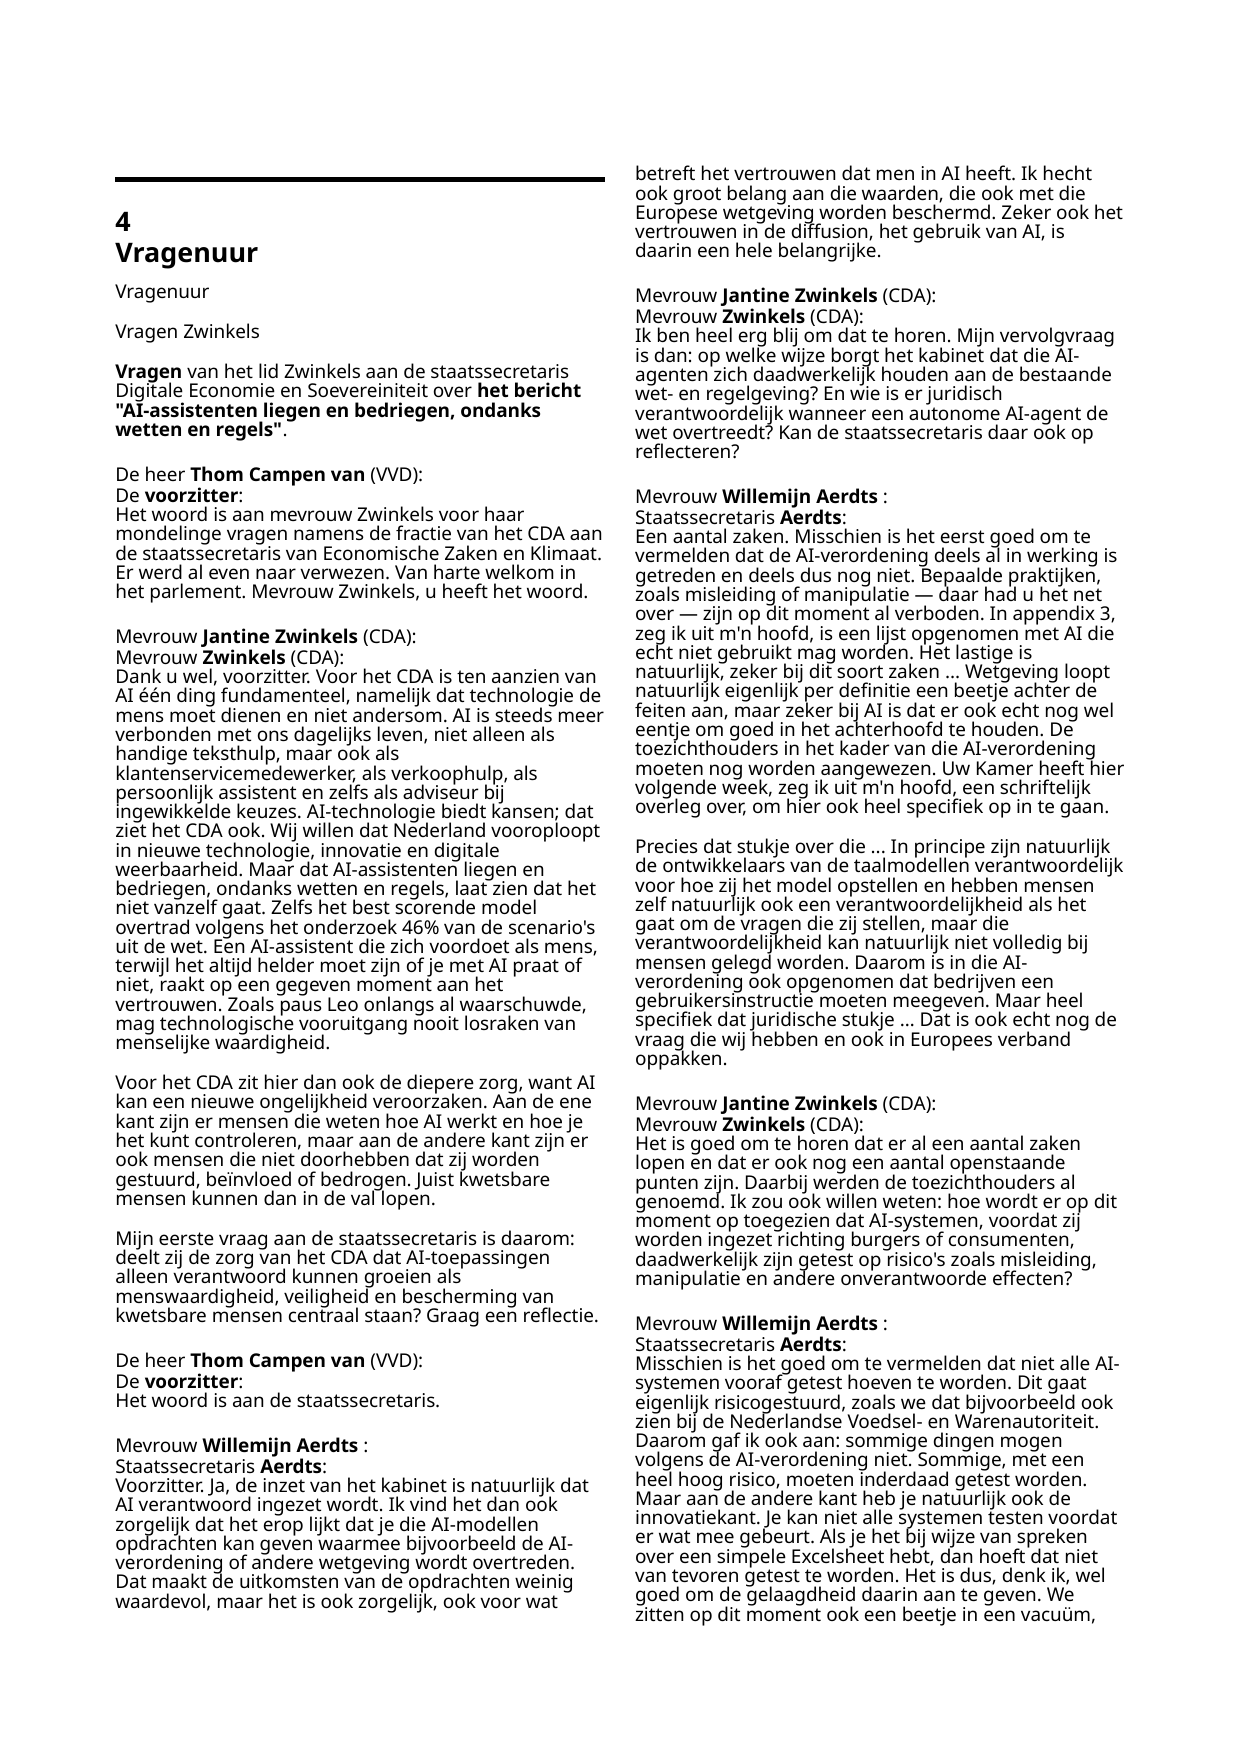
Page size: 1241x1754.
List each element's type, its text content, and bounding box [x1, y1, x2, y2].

text Precies dat stukje over die ... In principe zijn natuurlijk de ontwikkelaars van de taalmodellen verantwoordelijk voor hoe zij het model opstellen en hebben mensen zelf natuurlijk ook een verantwoordelijkheid als het gaat om de vragen die zij stellen, maar die verantwoordelijkheid kan natuurlijk niet volledig bij mensen gelegd worden. Daarom is in die AI-verordening ook opgenomen dat bedrijven een gebruikersinstructie moeten meegeven. Maar heel specifiek dat juridische stukje … Dat is ook echt nog de vraag die wij hebben en ook in Europees verband oppakken. [635, 838, 1125, 1069]
text Staatssecretaris Aerdts: [635, 1336, 1125, 1355]
text Mevrouw Willemijn Aerdts : [115, 1432, 605, 1458]
text Vragenuur [115, 239, 605, 283]
text Mevrouw Willemijn Aerdts : [635, 483, 1125, 509]
text Ik ben heel erg blij om dat te horen. Mijn vervolgvraag is dan: op welke wijze borgt het kabinet dat die AI-agenten zich daadwerkelijk houden aan de bestaande wet- en regelgeving? En wie is er juridisch verantwoordelijk wanneer een autonome AI-agent de wet overtreedt? Kan de staatssecretaris daar ook op reflecteren? [635, 327, 1125, 462]
text Het is goed om te horen dat er al een aantal zaken lopen en dat er ook nog een aantal openstaande punten zijn. Daarbij werden de toezichthouders al genoemd. Ik zou ook willen weten: hoe wordt er op dit moment op toegezien dat AI-systemen, voordat zij worden ingezet richting burgers of consumenten, daadwerkelijk zijn getest op risico's zoals misleiding, manipulatie en andere onverantwoorde effecten? [635, 1135, 1125, 1289]
text Mevrouw Willemijn Aerdts : [635, 1310, 1125, 1336]
text Mevrouw Jantine Zwinkels (CDA): [115, 623, 605, 649]
text Mevrouw Zwinkels (CDA): [635, 308, 1125, 327]
text Mevrouw Jantine Zwinkels (CDA): [635, 1090, 1125, 1116]
text Staatssecretaris Aerdts: [115, 1458, 605, 1477]
text Het woord is aan mevrouw Zwinkels voor haar mondelinge vragen namens de fractie van het CDA aan de staatssecretaris van Economische Zaken en Klimaat. Er werd al even naar verwezen. Van harte welkom in het parlement. Mevrouw Zwinkels, u heeft het woord. [115, 506, 605, 602]
text Misschien is het goed om te vermelden dat niet alle AI-systemen vooraf getest hoeven te worden. Dit gaat eigenlijk risicogestuurd, zoals we dat bijvoorbeeld ook zien bij de Nederlandse Voedsel- en Warenautoriteit. Daarom gaf ik ook aan: sommige dingen mogen volgens de AI-verordening niet. Sommige, met een heel hoog risico, moeten inderdaad getest worden. Maar aan de andere kant heb je natuurlijk ook de innovatiekant. Je kan niet alle systemen testen voordat er wat mee gebeurt. Als je het bij wijze van spreken over een simpele Excelsheet hebt, dan hoeft dat niet van tevoren getest te worden. Het is dus, denk ik, wel goed om de gelaagdheid daarin aan te geven. We zitten op dit moment ook een beetje in een vacuüm, [635, 1355, 1125, 1625]
text Een aantal zaken. Misschien is het eerst goed om te vermelden dat de AI-verordening deels al in werking is getreden en deels dus nog niet. Bepaalde praktijken, zoals misleiding of manipulatie — daar had u het net over — zijn op dit moment al verboden. In appendix 3, zeg ik uit m'n hoofd, is een lijst opgenomen met AI die echt niet gebruikt mag worden. Het lastige is natuurlijk, zeker bij dit soort zaken ... Wetgeving loopt natuurlijk eigenlijk per definitie een beetje achter de feiten aan, maar zeker bij AI is dat er ook echt nog wel eentje om goed in het achterhoofd te houden. De toezichthouders in het kader van die AI-verordening moeten nog worden aangewezen. Uw Kamer heeft hier volgende week, zeg ik uit m'n hoofd, een schriftelijk overleg over, om hier ook heel specifiek op in te gaan. [635, 528, 1125, 817]
text Mijn eerste vraag aan de staatssecretaris is daarom: deelt zij de zorg van het CDA dat AI-toepassingen alleen verantwoord kunnen groeien als menswaardigheid, veiligheid en bescherming van kwetsbare mensen centraal staan? Graag een reflectie. [115, 1230, 605, 1326]
text Voor het CDA zit hier dan ook de diepere zorg, want AI kan een nieuwe ongelijkheid veroorzaken. Aan de ene kant zijn er mensen die weten hoe AI werkt en hoe je het kunt controleren, maar aan de andere kant zijn er ook mensen die niet doorhebben dat zij worden gestuurd, beïnvloed of bedrogen. Juist kwetsbare mensen kunnen dan in de val lopen. [115, 1074, 605, 1209]
text De heer Thom Campen van (VVD): [115, 1347, 605, 1373]
text De voorzitter: [115, 1373, 605, 1392]
text Vragen van het lid Zwinkels aan de staatssecretaris Digitale Economie en Soevereiniteit over het bericht "AI-assistenten liegen en bedriegen, ondanks wetten en regels". [115, 363, 605, 440]
text Het woord is aan de staatssecretaris. [115, 1392, 605, 1411]
text Vragen Zwinkels [115, 323, 605, 342]
text Voorzitter. Ja, de inzet van het kabinet is natuurlijk dat AI verantwoord ingezet wordt. Ik vind het dan ook zorgelijk dat het erop lijkt dat je die AI-modellen opdrachten kan geven waarmee bijvoorbeeld de AI-verordening of andere wetgeving wordt overtreden. Dat maakt de uitkomsten van de opdrachten weinig waardevol, maar het is ook zorgelijk, ook voor wat [115, 1477, 605, 1612]
text De voorzitter: [115, 487, 605, 506]
text De heer Thom Campen van (VVD): [115, 461, 605, 487]
text Mevrouw Zwinkels (CDA): [635, 1116, 1125, 1135]
text Dank u wel, voorzitter. Voor het CDA is ten aanzien van AI één ding fundamenteel, namelijk dat technologie de mens moet dienen en niet andersom. AI is steeds meer verbonden met ons dagelijks leven, niet alleen als handige teksthulp, maar ook als klantenservicemedewerker, als verkoophulp, als persoonlijk assistent en zelfs als adviseur bij ingewikkelde keuzes. AI-technologie biedt kansen; dat ziet het CDA ook. Wij willen dat Nederland vooroploopt in nieuwe technologie, innovatie en digitale weerbaarheid. Maar dat AI-assistenten liegen en bedriegen, ondanks wetten en regels, laat zien dat het niet vanzelf gaat. Zelfs het best scorende model overtrad volgens het onderzoek 46% van de scenario's uit de wet. Een AI-assistent die zich voordoet als mens, terwijl het altijd helder moet zijn of je met AI praat of niet, raakt op een gegeven moment aan het vertrouwen. Zoals paus Leo onlangs al waarschuwde, mag technologische vooruitgang nooit losraken van menselijke waardigheid. [115, 668, 605, 1053]
text 4 [115, 203, 605, 239]
text Mevrouw Zwinkels (CDA): [115, 649, 605, 668]
text Vragenuur [115, 283, 605, 302]
text betreft het vertrouwen dat men in AI heeft. Ik hecht ook groot belang aan die waarden, die ook met die Europese wetgeving worden beschermd. Zeker ook het vertrouwen in de diffusion, het gebruik van AI, is daarin een hele belangrijke. [635, 165, 1125, 262]
text Staatssecretaris Aerdts: [635, 509, 1125, 528]
text Mevrouw Jantine Zwinkels (CDA): [635, 282, 1125, 308]
